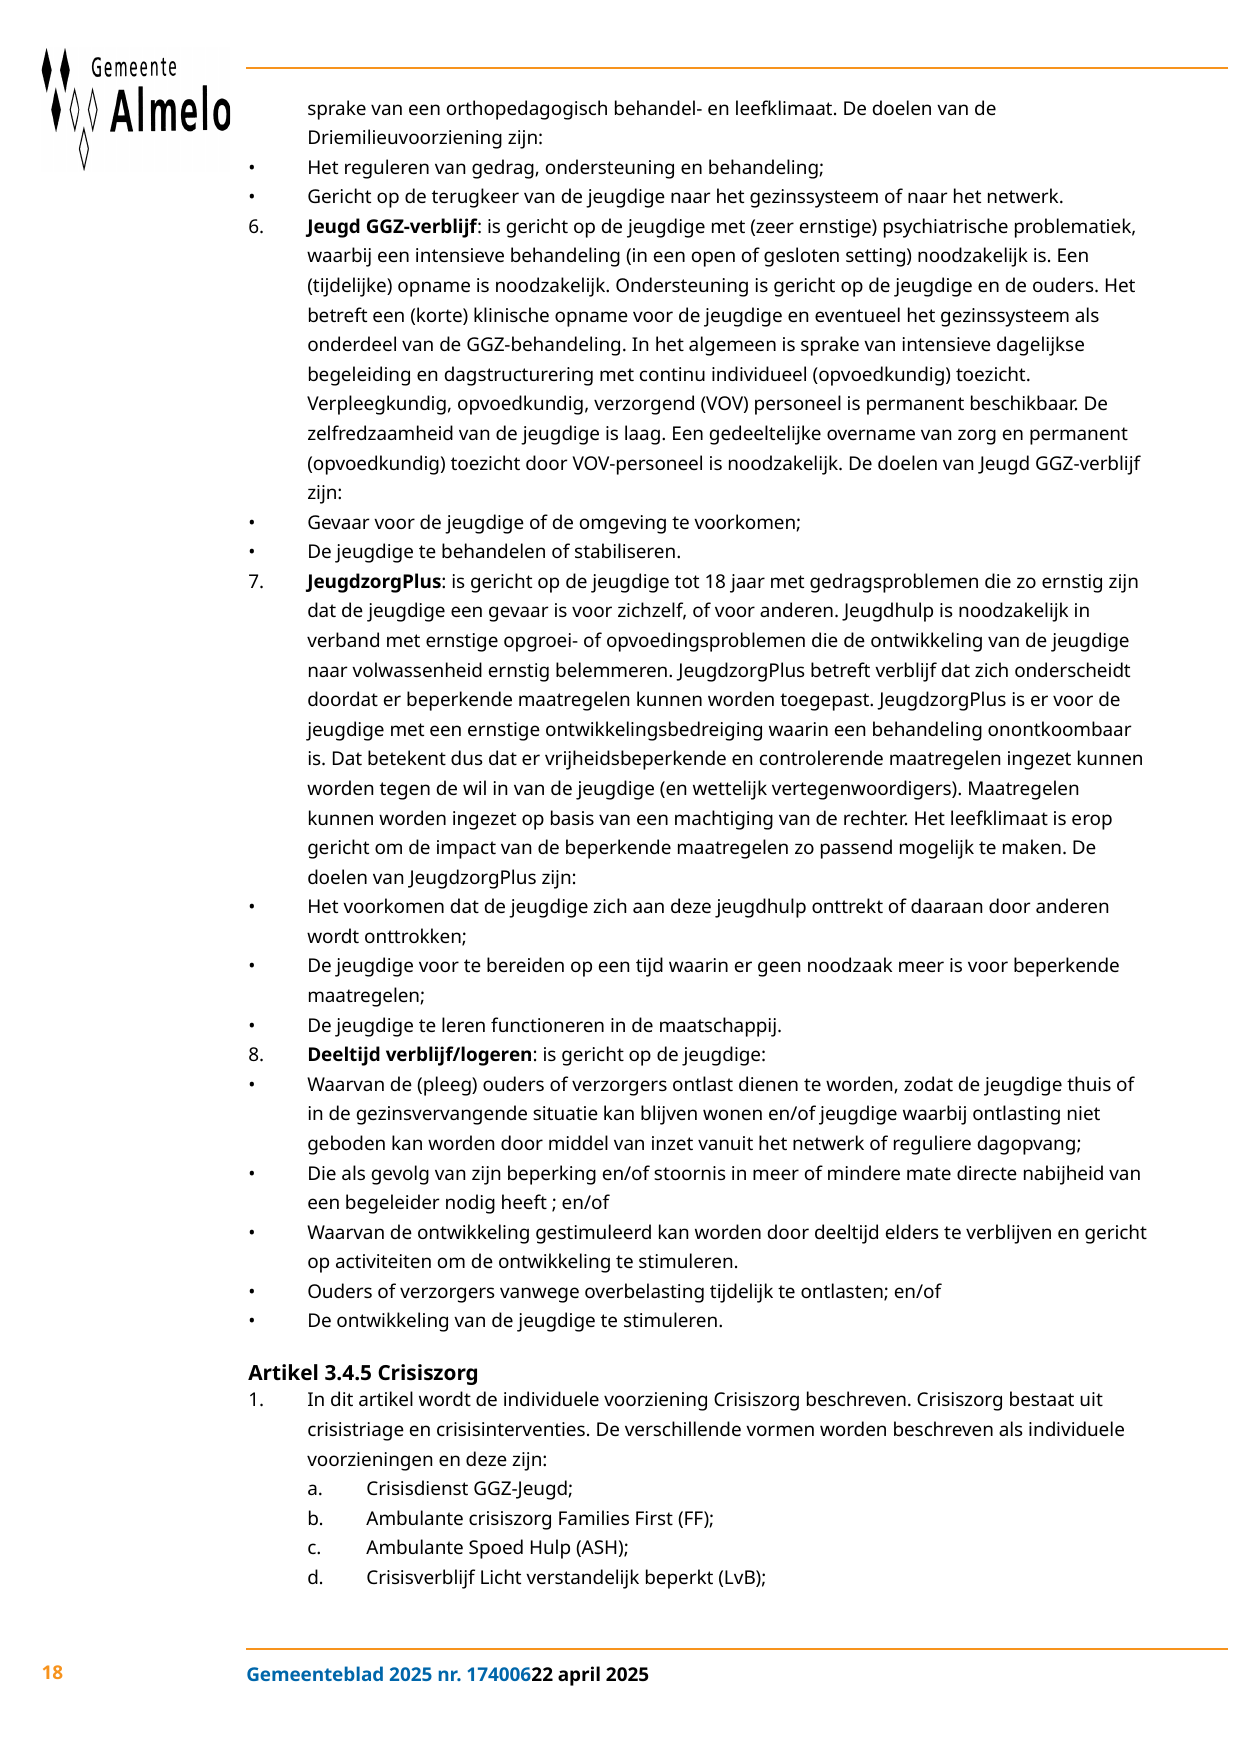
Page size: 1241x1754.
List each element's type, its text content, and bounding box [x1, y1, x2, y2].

list Gevaar voor de jeugdige of de omgeving te voorkomen; [248, 509, 1152, 535]
list Deeltijd verblijf/logeren: is gericht op de jeugdige: [248, 1041, 1152, 1067]
list sprake van een orthopedagogisch behandel- en leefklimaat. De doelen van de Driemilieuvoorziening zijn: [248, 95, 1152, 150]
text Artikel 3.4.5 Crisiszorg [248, 1358, 1152, 1387]
list Waarvan de (pleeg) ouders of verzorgers ontlast dienen te worden, zodat de jeugdige thuis of in de gezinsvervangende situatie kan blijven wonen en/of jeugdige waarbij ontlasting niet geboden kan worden door middel van inzet vanuit het netwerk of reguliere dagopvang; [248, 1071, 1152, 1156]
list De ontwikkeling van de jeugdige te stimuleren. [248, 1308, 1152, 1333]
list Ouders of verzorgers vanwege overbelasting tijdelijk te ontlasten; en/of [248, 1278, 1152, 1304]
list Jeugd GGZ-verblijf: is gericht op de jeugdige met (zeer ernstige) psychiatrische problematiek, waarbij een intensieve behandeling (in een open of gesloten setting) noodzakelijk is. Een (tijdelijke) opname is noodzakelijk. Ondersteuning is gericht op de jeugdige en de ouders. Het betreft een (korte) klinische opname voor de jeugdige en eventueel het gezinssysteem als onderdeel van de GGZ-behandeling. In het algemeen is sprake van intensieve dagelijkse begeleiding en dagstructurering met continu individueel (opvoedkundig) toezicht. Verpleegkundig, opvoedkundig, verzorgend (VOV) personeel is permanent beschikbaar. De zelfredzaamheid van de jeugdige is laag. Een gedeeltelijke overname van zorg en permanent (opvoedkundig) toezicht door VOV-personeel is noodzakelijk. De doelen van Jeugd GGZ-verblijf zijn: [248, 213, 1152, 505]
list Crisisdienst GGZ-Jeugd; [307, 1475, 1152, 1501]
list Waarvan de ontwikkeling gestimuleerd kan worden door deeltijd elders te verblijven en gericht op activiteiten om de ontwikkeling te stimuleren. [248, 1219, 1152, 1274]
list De jeugdige te behandelen of stabiliseren. [248, 538, 1152, 564]
list Ambulante Spoed Hulp (ASH); [307, 1534, 1152, 1560]
list De jeugdige voor te bereiden op een tijd waarin er geen noodzaak meer is voor beperkende maatregelen; [248, 953, 1152, 1008]
list Het reguleren van gedrag, ondersteuning en behandeling; [248, 154, 1152, 180]
list In dit artikel wordt de individuele voorziening Crisiszorg beschreven. Crisiszorg bestaat uit crisistriage en crisisinterventies. De verschillende vormen worden beschreven als individuele voorzieningen en deze zijn: [248, 1387, 1152, 1471]
list Die als gevolg van zijn beperking en/of stoornis in meer of mindere mate directe nabijheid van een begeleider nodig heeft ; en/of [248, 1160, 1152, 1215]
list Ambulante crisiszorg Families First (FF); [307, 1505, 1152, 1531]
list Het voorkomen dat de jeugdige zich aan deze jeugdhulp onttrekt of daaraan door anderen wordt onttrokken; [248, 893, 1152, 949]
list Gericht op de terugkeer van de jeugdige naar het gezinssysteem of naar het netwerk. [248, 183, 1152, 209]
list Crisisverblijf Licht verstandelijk beperkt (LvB); [307, 1564, 1152, 1590]
list De jeugdige te leren functioneren in de maatschappij. [248, 1012, 1152, 1038]
list JeugdzorgPlus: is gericht op de jeugdige tot 18 jaar met gedragsproblemen die zo ernstig zijn dat de jeugdige een gevaar is voor zichzelf, of voor anderen. Jeugdhulp is noodzakelijk in verband met ernstige opgroei- of opvoedingsproblemen die de ontwikkeling van de jeugdige naar volwassenheid ernstig belemmeren. JeugdzorgPlus betreft verblijf dat zich onderscheidt doordat er beperkende maatregelen kunnen worden toegepast. JeugdzorgPlus is er voor de jeugdige met een ernstige ontwikkelingsbedreiging waarin een behandeling onontkoombaar is. Dat betekent dus dat er vrijheidsbeperkende en controlerende maatregelen ingezet kunnen worden tegen de wil in van de jeugdige (en wettelijk vertegenwoordigers). Maatregelen kunnen worden ingezet op basis van een machtiging van de rechter. Het leefklimaat is erop gericht om de impact van de beperkende maatregelen zo passend mogelijk te maken. De doelen van JeugdzorgPlus zijn: [248, 568, 1152, 890]
picture [41, 47, 231, 172]
